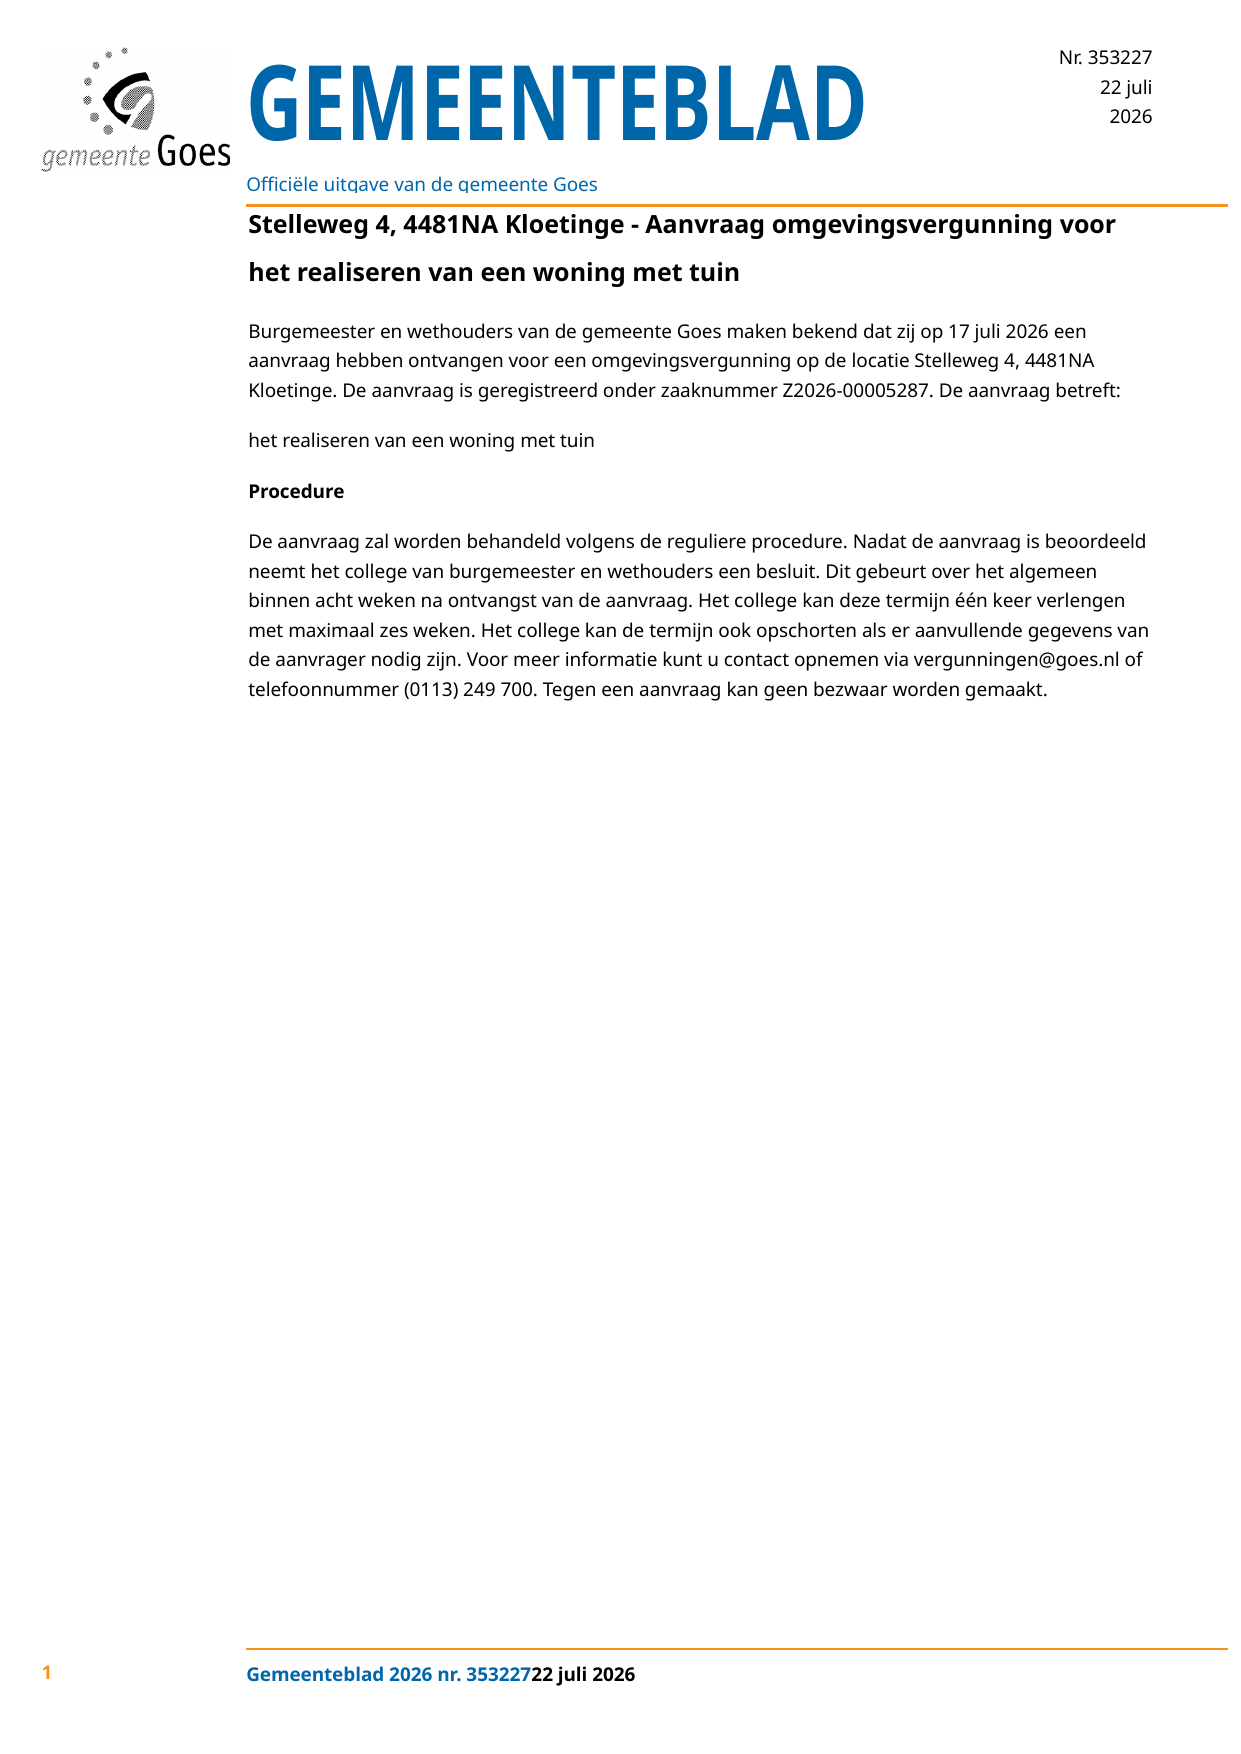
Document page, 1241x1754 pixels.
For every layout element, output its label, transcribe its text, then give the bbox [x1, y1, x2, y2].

text Burgemeester en wethouders van de gemeente Goes maken bekend dat zij op 17 juli 2026 een aanvraag hebben ontvangen voor een omgevingsvergunning op de locatie Stelleweg 4, 4481NA Kloetinge. De aanvraag is geregistreerd onder zaaknummer Z2026-00005287. De aanvraag betreft: [248, 318, 1152, 403]
text De aanvraag zal worden behandeld volgens de reguliere procedure. Nadat de aanvraag is beoordeeld neemt het college van burgemeester en wethouders een besluit. Dit gebeurt over het algemeen binnen acht weken na ontvangst van de aanvraag. Het college kan deze termijn één keer verlengen met maximaal zes weken. Het college kan de termijn ook opschorten als er aanvullende gegevens van de aanvrager nodig zijn. Voor meer informatie kunt u contact opnemen via vergunningen@goes.nl of telefoonnummer (0113) 249 700. Tegen een aanvraag kan geen bezwaar worden gemaakt. [248, 528, 1152, 702]
text het realiseren van een woning met tuin [248, 427, 1152, 453]
picture [41, 47, 231, 172]
text Procedure [248, 478, 1152, 504]
text Stelleweg 4, 4481NA Kloetinge - Aanvraag omgevingsvergunning voor het realiseren van een woning met tuin [248, 207, 1152, 288]
